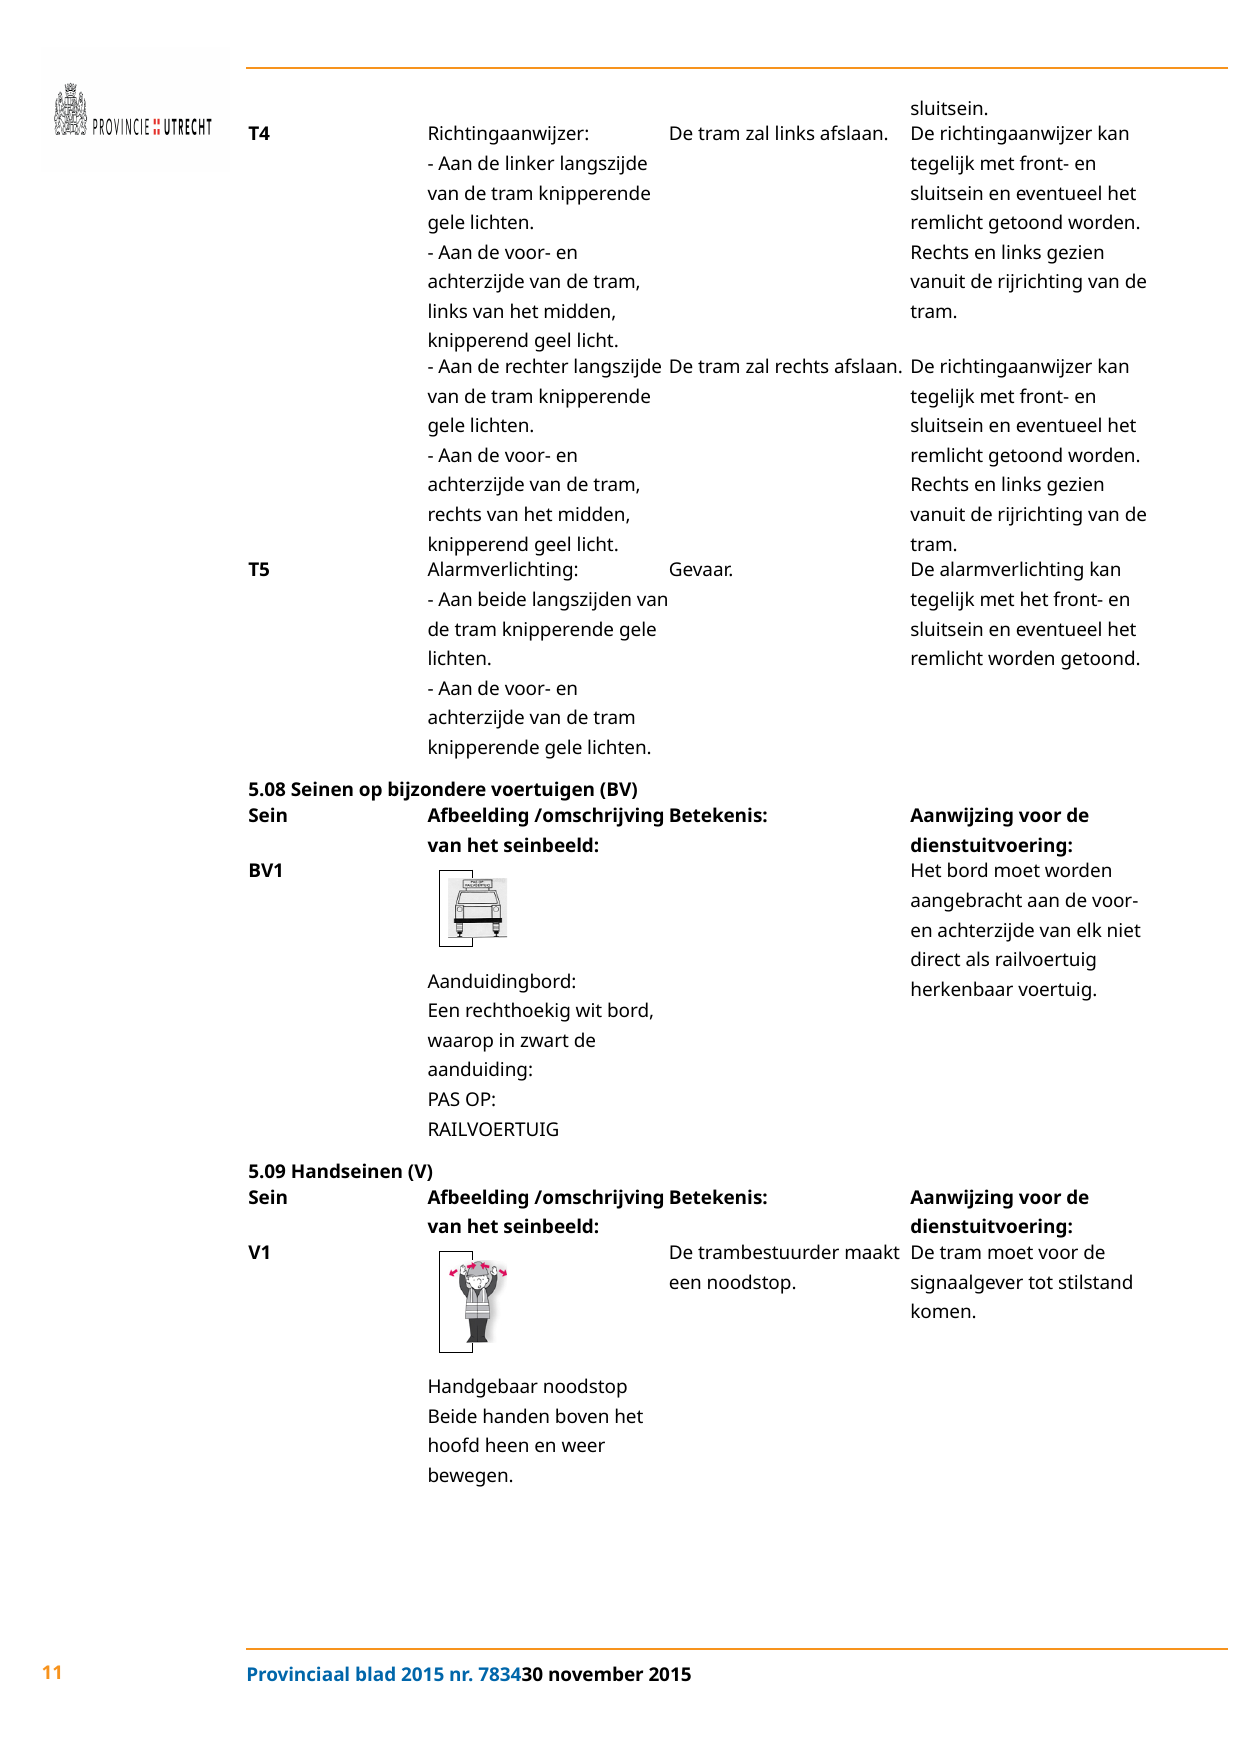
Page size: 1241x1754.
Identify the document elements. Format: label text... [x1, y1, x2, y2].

table_cell V1 [248, 1240, 427, 1488]
table_cell De tram zal links afslaan. [669, 121, 910, 353]
table_header Sein [248, 1184, 427, 1239]
table_cell De richtingaanwijzer kan tegelijk met front- en sluitsein en eventueel het remlicht getoond worden. Rechts en links gezien vanuit de rijrichting van de tram. [910, 353, 1152, 557]
table_header Betekenis: [669, 803, 910, 858]
table_cell De tram zal rechts afslaan. [669, 353, 910, 557]
table_cell [427, 95, 669, 121]
table_cell Alarmverlichting: - Aan beide langszijden van de tram knipperende gele lichten. - Aan de voor- en achterzijde van de tram knipperende gele lichten. [427, 557, 669, 760]
table_header Aanwijzing voor de dienstuitvoering: [910, 1184, 1152, 1239]
table_cell [248, 95, 427, 121]
picture [448, 878, 508, 938]
text 5.09 Handseinen (V) [248, 1158, 1152, 1184]
table_cell Handgebaar noodstop Beide handen boven het hoofd heen en weer bewegen. [427, 1240, 669, 1488]
table_cell Richtingaanwijzer: - Aan de linker langszijde van de tram knipperende gele lichten. - Aan de voor- en achterzijde van de tram, links van het midden, knipperend geel licht. [427, 121, 669, 353]
table_cell BV1 [248, 858, 427, 1142]
table_cell [669, 95, 910, 121]
table_cell Aanduidingbord: Een rechthoekig wit bord, waarop in zwart de aanduiding: PAS OP: RAILVOERTUIG [427, 879, 669, 1142]
table_cell sluitsein. [910, 95, 1152, 121]
table_cell T5 [248, 557, 427, 760]
table_cell - Aan de rechter langszijde van de tram knipperende gele lichten. - Aan de voor- en achterzijde van de tram, rechts van het midden, knipperend geel licht. [427, 353, 669, 557]
table_header Afbeelding /omschrijving van het seinbeeld: [427, 1184, 669, 1239]
table_cell T4 [248, 121, 427, 353]
text 5.08 Seinen op bijzondere voertuigen (BV) [248, 777, 1152, 802]
picture [448, 1260, 508, 1343]
table_cell De richtingaanwijzer kan tegelijk met front- en sluitsein en eventueel het remlicht getoond worden. Rechts en links gezien vanuit de rijrichting van de tram. [910, 121, 1152, 353]
table_cell De alarmverlichting kan tegelijk met het front- en sluitsein en eventueel het remlicht worden getoond. [910, 557, 1152, 760]
picture [41, 47, 231, 172]
table_cell [248, 353, 427, 557]
table_header Betekenis: [669, 1184, 910, 1239]
table_header Sein [248, 803, 427, 858]
table_cell De tram moet voor de signaalgever tot stilstand komen. [910, 1240, 1152, 1488]
table_cell De trambestuurder maakt een noodstop. [669, 1240, 910, 1488]
table_header Aanwijzing voor de dienstuitvoering: [910, 803, 1152, 858]
table_cell Het bord moet worden aangebracht aan de voor- en achterzijde van elk niet direct als railvoertuig herkenbaar voertuig. [910, 858, 1152, 1142]
table_cell Gevaar. [669, 557, 910, 760]
table_cell [669, 858, 910, 1142]
table_header Afbeelding /omschrijving van het seinbeeld: [427, 803, 669, 858]
table_cell [427, 858, 669, 878]
